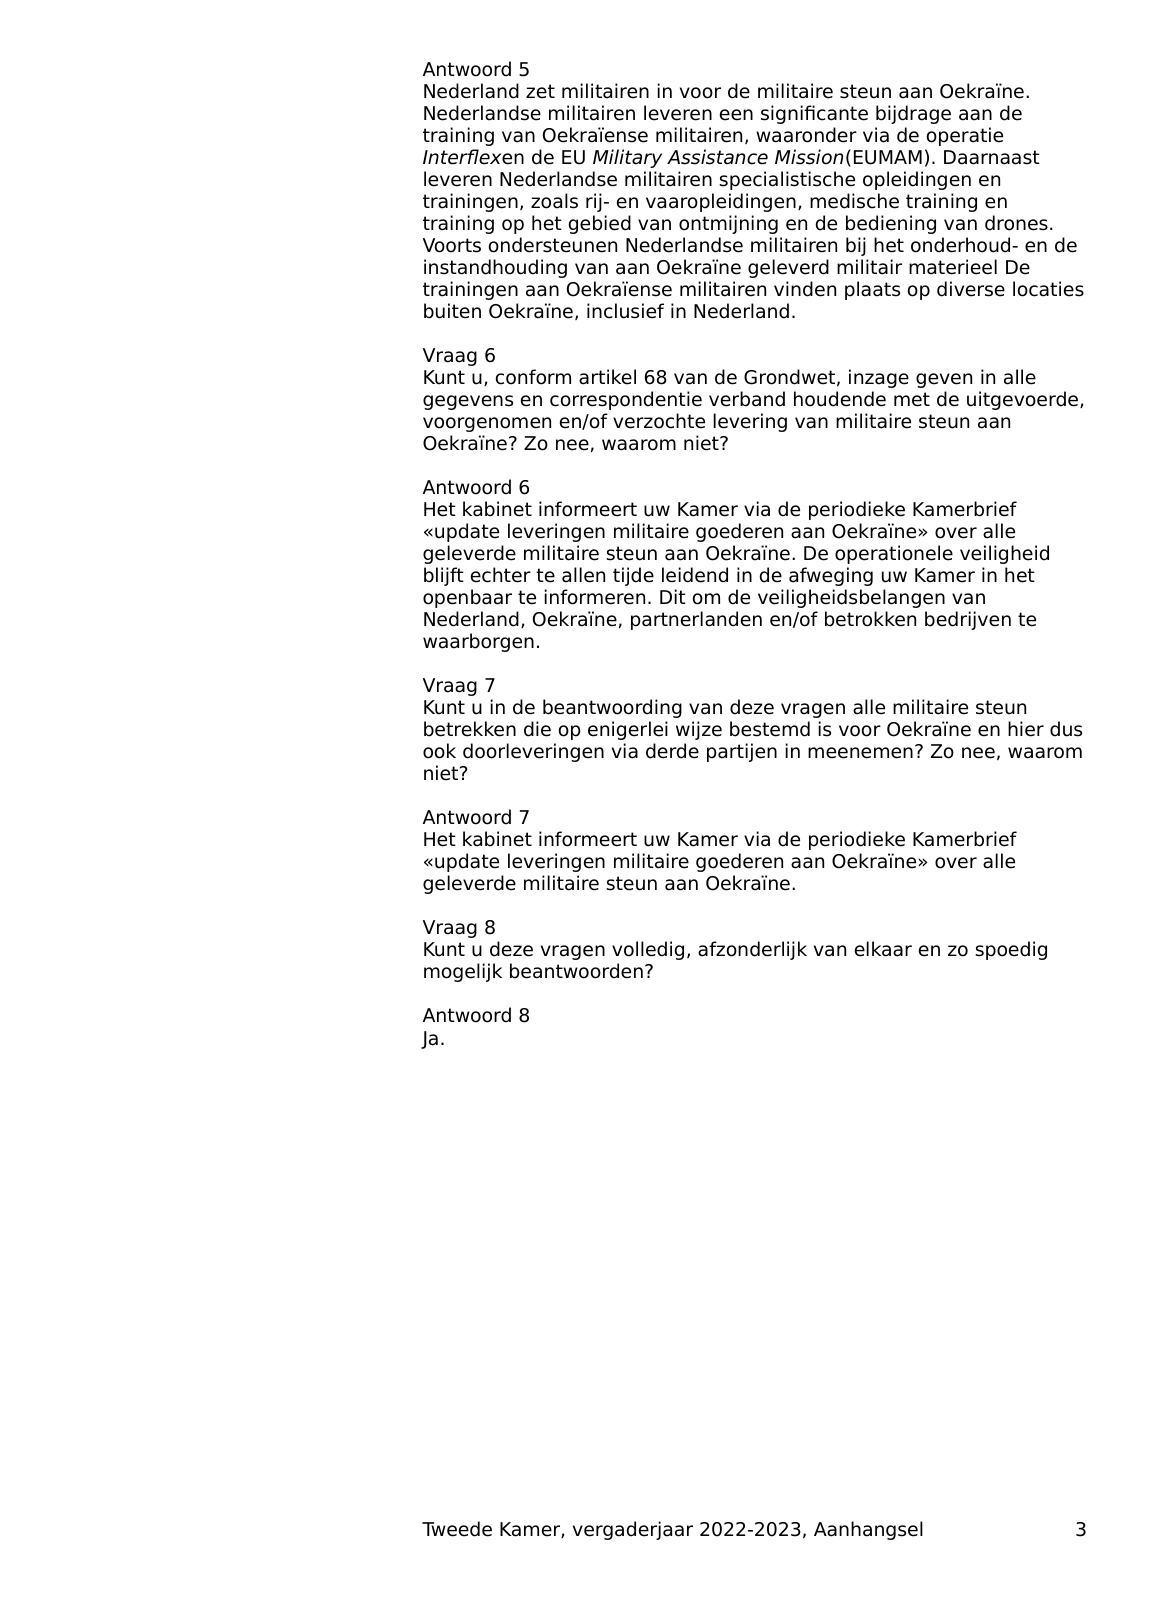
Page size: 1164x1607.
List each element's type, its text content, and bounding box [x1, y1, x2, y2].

text Vraag 6 [422, 345, 1087, 367]
text Het kabinet informeert uw Kamer via de periodieke Kamerbrief «update leveringen militaire goederen aan Oekraïne» over alle geleverde militaire steun aan Oekraïne. De operationele veiligheid blijft echter te allen tijde leidend in de afweging uw Kamer in het openbaar te informeren. Dit om de veiligheidsbelangen van Nederland, Oekraïne, partnerlanden en/of betrokken bedrijven te waarborgen. [422, 499, 1087, 653]
text Vraag 7 [422, 675, 1087, 697]
text Het kabinet informeert uw Kamer via de periodieke Kamerbrief «update leveringen militaire goederen aan Oekraïne» over alle geleverde militaire steun aan Oekraïne. [422, 829, 1087, 895]
text Antwoord 8 [422, 1005, 1087, 1027]
text Kunt u deze vragen volledig, afzonderlijk van elkaar en zo spoedig mogelijk beantwoorden? [422, 939, 1087, 983]
text Kunt u, conform artikel 68 van de Grondwet, inzage geven in alle gegevens en correspondentie verband houdende met de uitgevoerde, voorgenomen en/of verzochte levering van militaire steun aan Oekraïne? Zo nee, waarom niet? [422, 367, 1087, 455]
text Kunt u in de beantwoording van deze vragen alle militaire steun betrekken die op enigerlei wijze bestemd is voor Oekraïne en hier dus ook doorleveringen via derde partijen in meenemen? Zo nee, waarom niet? [422, 697, 1087, 785]
text Antwoord 6 [422, 477, 1087, 499]
text Ja. [422, 1027, 1087, 1049]
text Antwoord 5 [422, 59, 1087, 81]
text Antwoord 7 [422, 807, 1087, 829]
text Nederland zet militairen in voor de militaire steun aan Oekraïne. Nederlandse militairen leveren een significante bijdrage aan de training van Oekraïense militairen, waaronder via de operatie Interflexen de EU Military Assistance Mission(EUMAM). Daarnaast leveren Nederlandse militairen specialistische opleidingen en trainingen, zoals rij- en vaaropleidingen, medische training en training op het gebied van ontmijning en de bediening van drones. Voorts ondersteunen Nederlandse militairen bij het onderhoud- en de instandhouding van aan Oekraïne geleverd militair materieel De trainingen aan Oekraïense militairen vinden plaats op diverse locaties buiten Oekraïne, inclusief in Nederland. [422, 81, 1087, 323]
text Vraag 8 [422, 917, 1087, 939]
